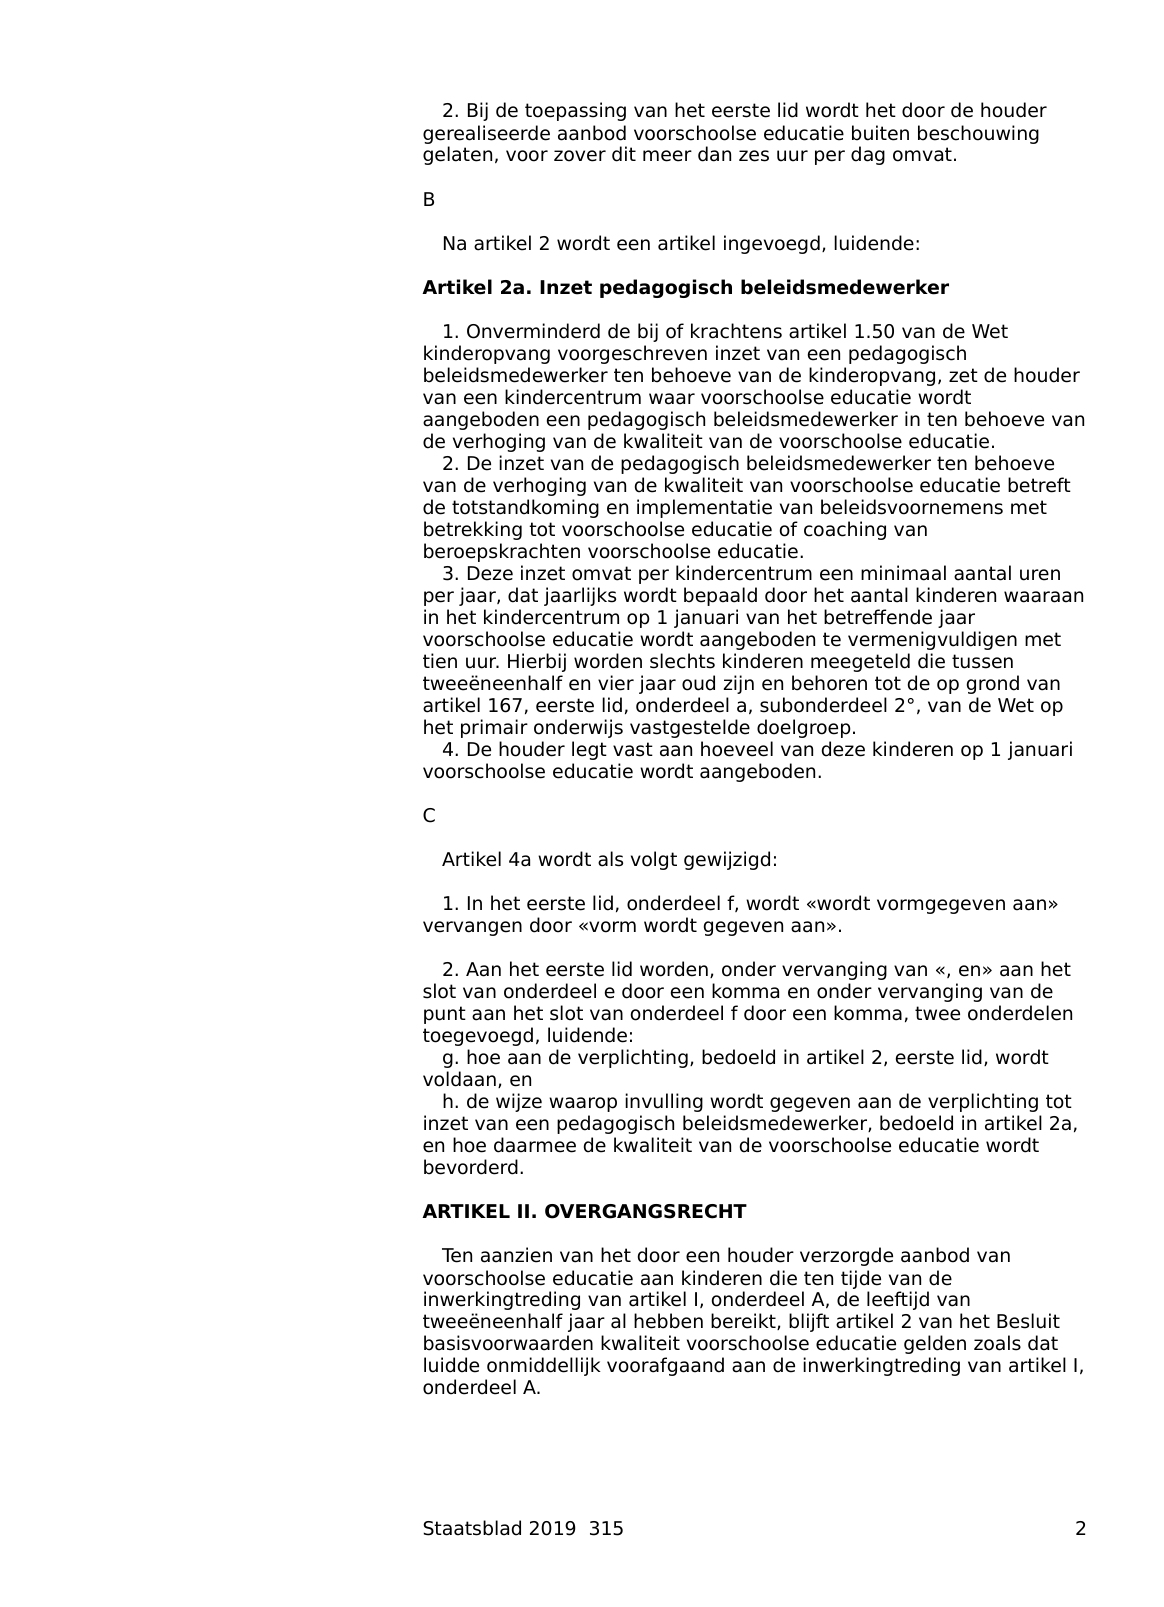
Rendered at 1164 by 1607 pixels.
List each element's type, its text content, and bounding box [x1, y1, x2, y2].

text Na artikel 2 wordt een artikel ingevoegd, luidende: [422, 233, 1087, 255]
text Ten aanzien van het door een houder verzorgde aanbod van voorschoolse educatie aan kinderen die ten tijde van de inwerkingtreding van artikel I, onderdeel A, de leeftijd van tweeëneenhalf jaar al hebben bereikt, blijft artikel 2 van het Besluit basisvoorwaarden kwaliteit voorschoolse educatie gelden zoals dat luidde onmiddellijk voorafgaand aan de inwerkingtreding van artikel I, onderdeel A. [422, 1245, 1087, 1399]
text 2. Bij de toepassing van het eerste lid wordt het door de houder gerealiseerde aanbod voorschoolse educatie buiten beschouwing gelaten, voor zover dit meer dan zes uur per dag omvat. [422, 100, 1087, 166]
subtitle ARTIKEL II. OVERGANGSRECHT [422, 1201, 1087, 1223]
text B [422, 188, 1087, 211]
text 1. In het eerste lid, onderdeel f, wordt «wordt vormgegeven aan» vervangen door «vorm wordt gegeven aan». [422, 893, 1087, 937]
text 3. Deze inzet omvat per kindercentrum een minimaal aantal uren per jaar, dat jaarlijks wordt bepaald door het aantal kinderen waaraan in het kindercentrum op 1 januari van het betreffende jaar voorschoolse educatie wordt aangeboden te vermenigvuldigen met tien uur. Hierbij worden slechts kinderen meegeteld die tussen tweeëneenhalf en vier jaar oud zijn en behoren tot de op grond van artikel 167, eerste lid, onderdeel a, subonderdeel 2°, van de Wet op het primair onderwijs vastgestelde doelgroep. [422, 563, 1087, 739]
text g. hoe aan de verplichting, bedoeld in artikel 2, eerste lid, wordt voldaan, en [422, 1047, 1087, 1091]
text 4. De houder legt vast aan hoeveel van deze kinderen op 1 januari voorschoolse educatie wordt aangeboden. [422, 739, 1087, 783]
text h. de wijze waarop invulling wordt gegeven aan de verplichting tot inzet van een pedagogisch beleidsmedewerker, bedoeld in artikel 2a, en hoe daarmee de kwaliteit van de voorschoolse educatie wordt bevorderd. [422, 1091, 1087, 1179]
text C [422, 805, 1087, 827]
text 2. Aan het eerste lid worden, onder vervanging van «, en» aan het slot van onderdeel e door een komma en onder vervanging van de punt aan het slot van onderdeel f door een komma, twee onderdelen toegevoegd, luidende: [422, 959, 1087, 1047]
text 2. De inzet van de pedagogisch beleidsmedewerker ten behoeve van de verhoging van de kwaliteit van voorschoolse educatie betreft de totstandkoming en implementatie van beleidsvoornemens met betrekking tot voorschoolse educatie of coaching van beroepskrachten voorschoolse educatie. [422, 453, 1087, 563]
text 1. Onverminderd de bij of krachtens artikel 1.50 van de Wet kinderopvang voorgeschreven inzet van een pedagogisch beleidsmedewerker ten behoeve van de kinderopvang, zet de houder van een kindercentrum waar voorschoolse educatie wordt aangeboden een pedagogisch beleidsmedewerker in ten behoeve van de verhoging van de kwaliteit van de voorschoolse educatie. [422, 321, 1087, 453]
subtitle Artikel 2a. Inzet pedagogisch beleidsmedewerker [422, 277, 1087, 299]
text Artikel 4a wordt als volgt gewijzigd: [422, 849, 1087, 871]
